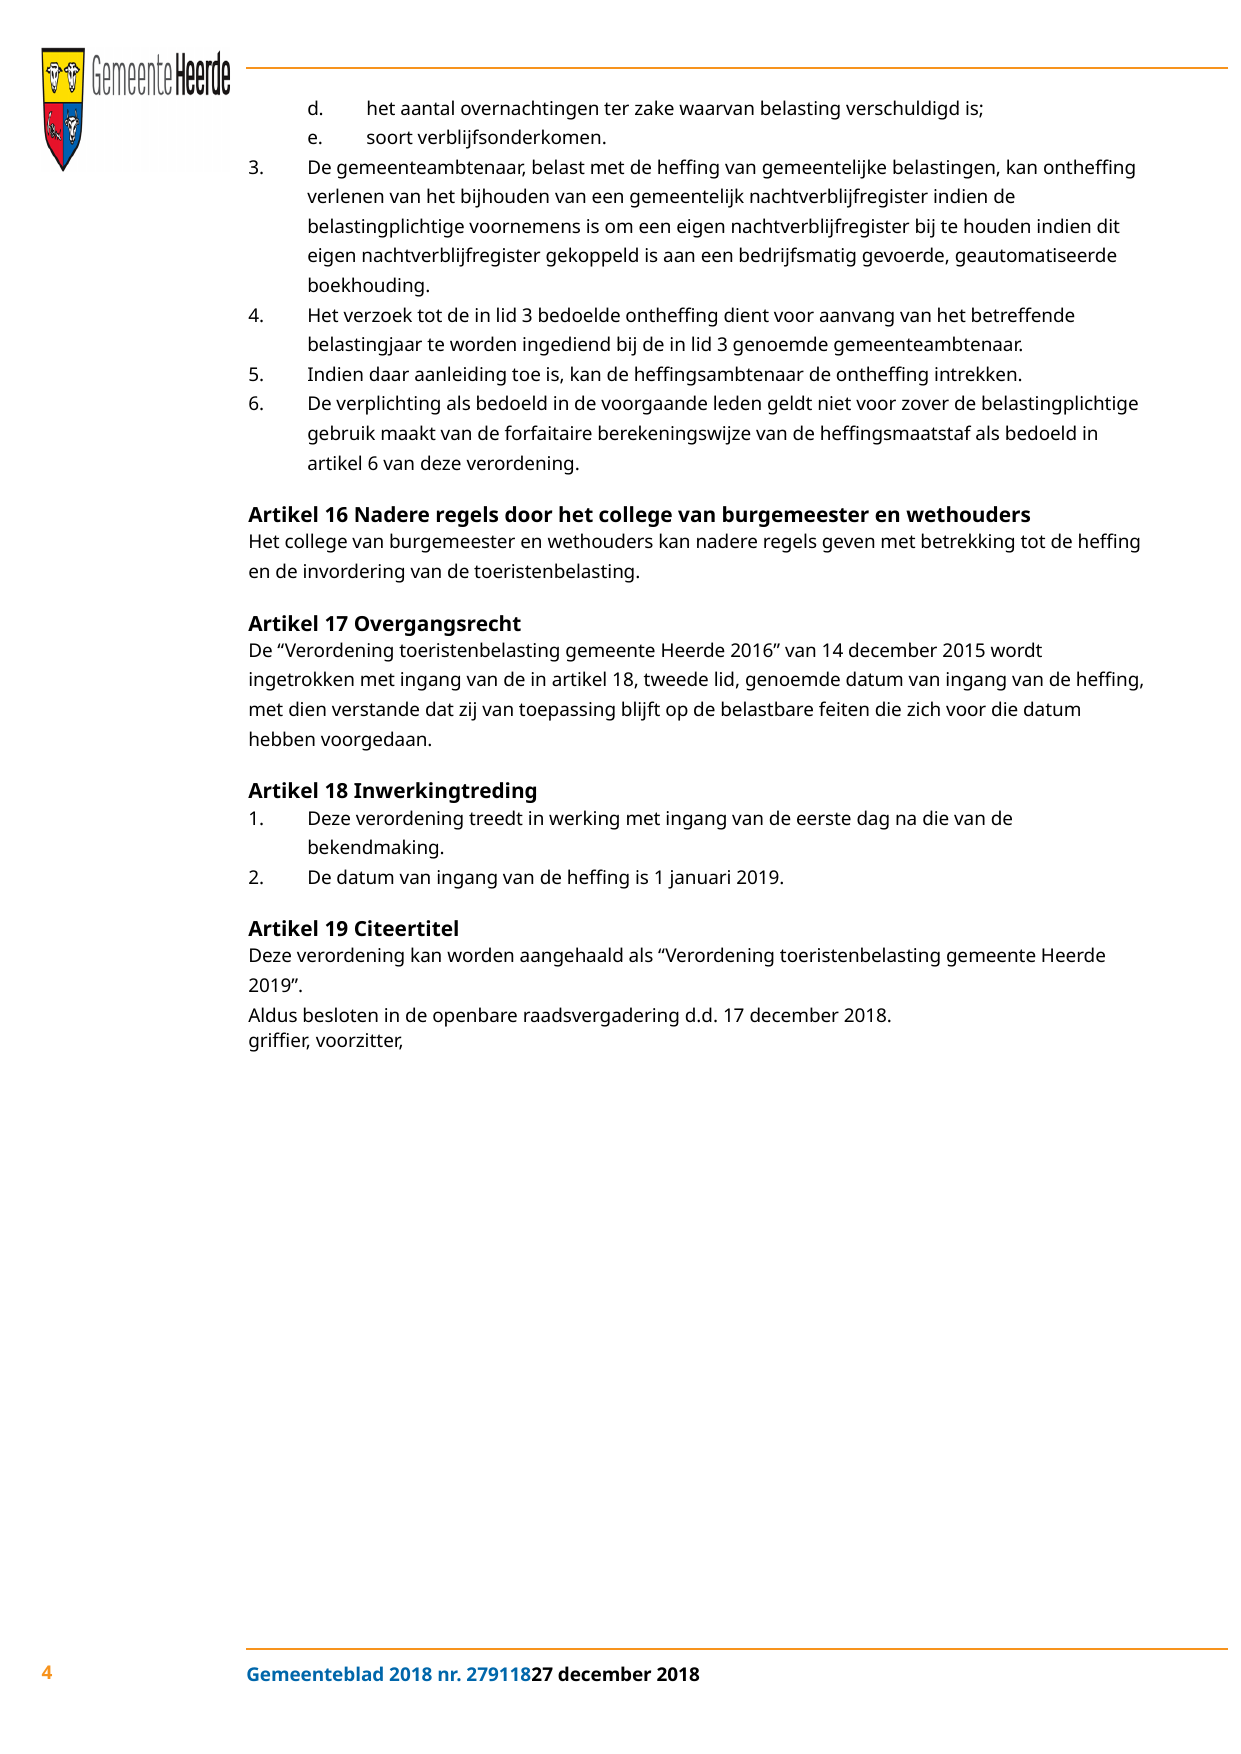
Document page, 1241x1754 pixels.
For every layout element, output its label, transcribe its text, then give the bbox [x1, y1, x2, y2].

text Artikel 16 Nadere regels door het college van burgemeester en wethouders [248, 500, 1152, 529]
text Artikel 18 Inwerkingtreding [248, 776, 1152, 805]
list De gemeenteambtenaar, belast met de heffing van gemeentelijke belastingen, kan ontheffing verlenen van het bijhouden van een gemeentelijk nachtverblijfregister indien de belastingplichtige voornemens is om een eigen nachtverblijfregister bij te houden indien dit eigen nachtverblijfregister gekoppeld is aan een bedrijfsmatig gevoerde, geautomatiseerde boekhouding. [248, 154, 1152, 298]
list Indien daar aanleiding toe is, kan de heffingsambtenaar de ontheffing intrekken. [248, 361, 1152, 387]
list De verplichting als bedoeld in de voorgaande leden geldt niet voor zover de belastingplichtige gebruik maakt van de forfaitaire berekeningswijze van de heffingsmaatstaf als bedoeld in artikel 6 van deze verordening. [248, 391, 1152, 476]
text Aldus besloten in de openbare raadsvergadering d.d. 17 december 2018. [248, 1002, 1152, 1028]
list De datum van ingang van de heffing is 1 januari 2019. [248, 864, 1152, 889]
list Deze verordening treedt in werking met ingang van de eerste dag na die van de bekendmaking. [248, 805, 1152, 860]
list het aantal overnachtingen ter zake waarvan belasting verschuldigd is; [307, 95, 1152, 121]
text griffier, voorzitter, [248, 1028, 1152, 1053]
picture [41, 47, 231, 172]
list Het verzoek tot de in lid 3 bedoelde ontheffing dient voor aanvang van het betreffende belastingjaar te worden ingediend bij de in lid 3 genoemde gemeenteambtenaar. [248, 302, 1152, 357]
text Artikel 17 Overgangsrecht [248, 609, 1152, 637]
text Deze verordening kan worden aangehaald als “Verordening toeristenbelasting gemeente Heerde 2019”. [248, 943, 1152, 998]
text De “Verordening toeristenbelasting gemeente Heerde 2016” van 14 december 2015 wordt ingetrokken met ingang van de in artikel 18, tweede lid, genoemde datum van ingang van de heffing, met dien verstande dat zij van toepassing blijft op de belastbare feiten die zich voor die datum hebben voorgedaan. [248, 637, 1152, 752]
list soort verblijfsonderkomen. [307, 124, 1152, 150]
text Het college van burgemeester en wethouders kan nadere regels geven met betrekking tot de heffing en de invordering van de toeristenbelasting. [248, 529, 1152, 584]
text Artikel 19 Citeertitel [248, 914, 1152, 943]
